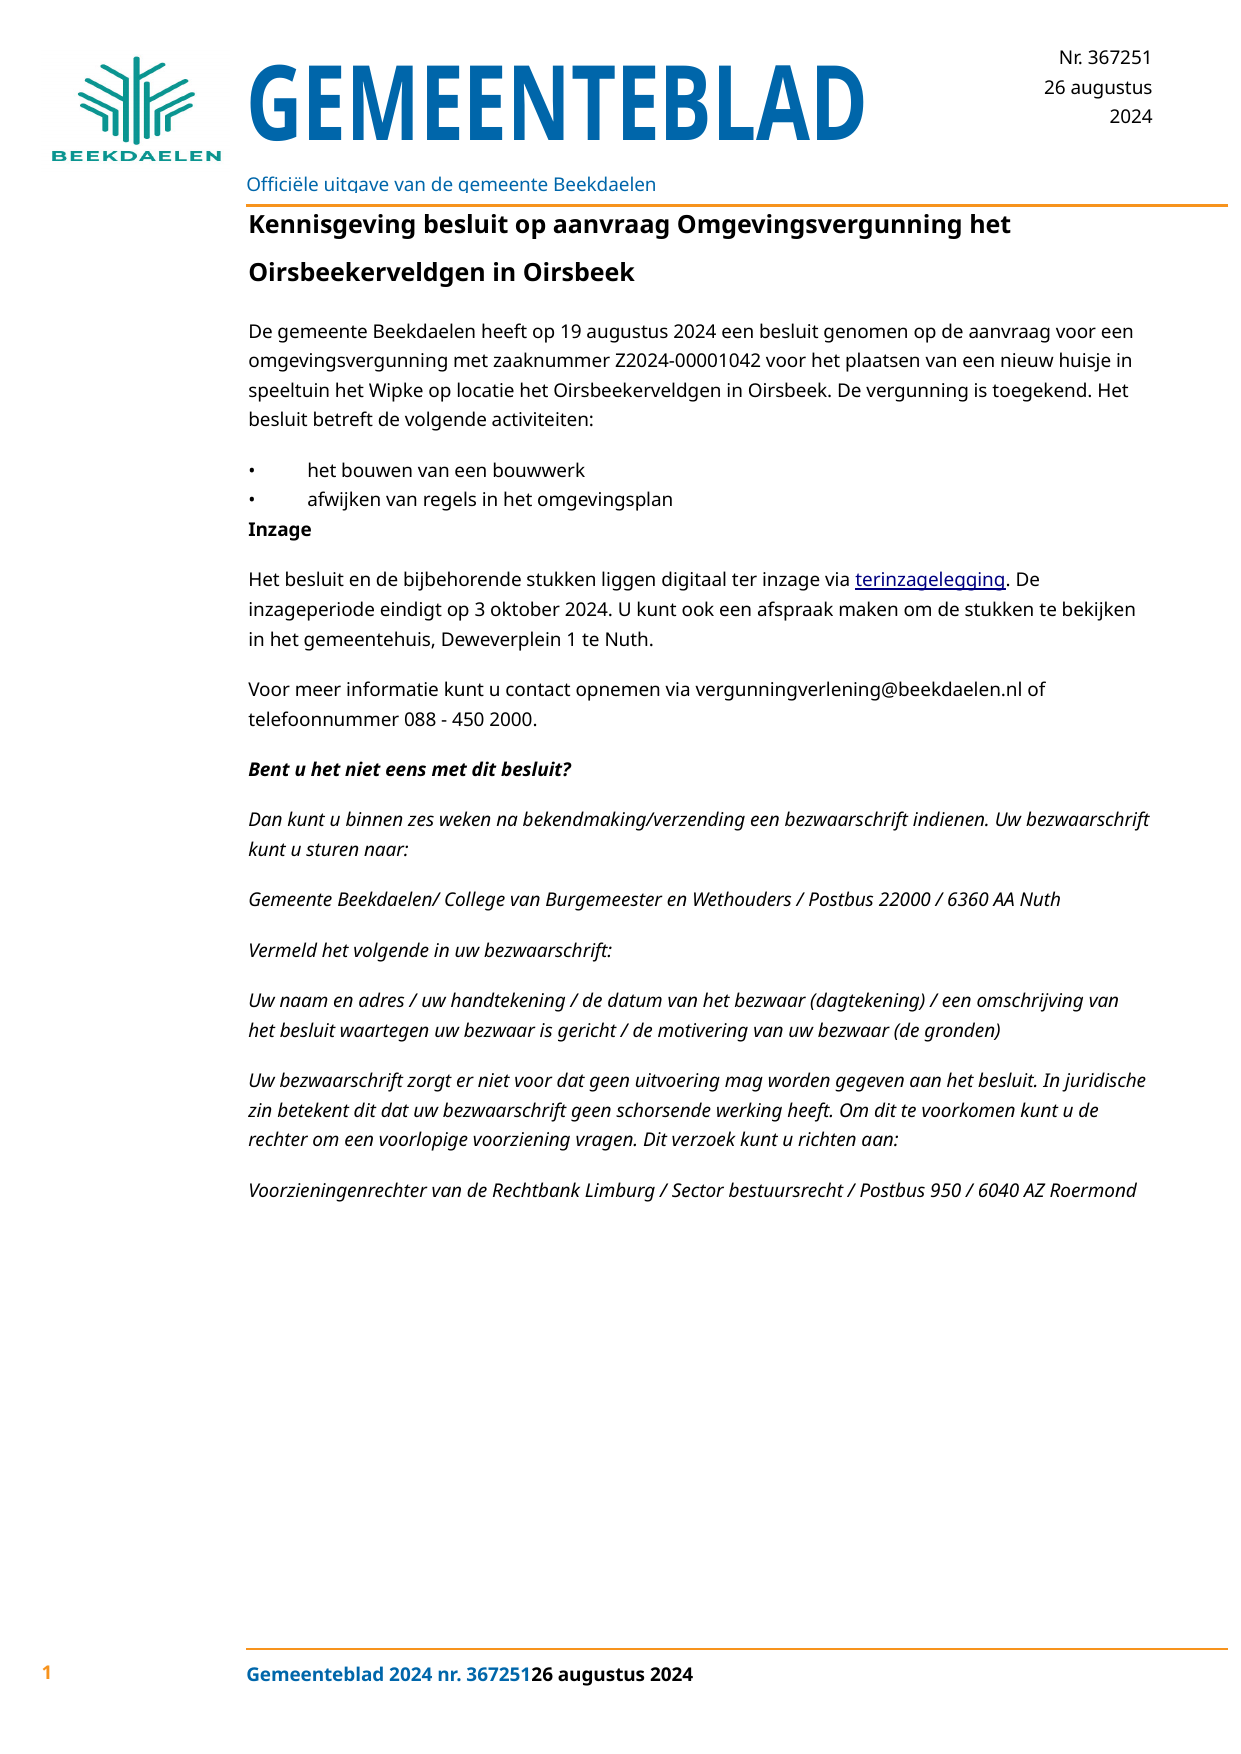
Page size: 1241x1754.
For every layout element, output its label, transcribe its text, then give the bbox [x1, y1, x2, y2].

text Voorzieningenrechter van de Rechtbank Limburg / Sector bestuursrecht / Postbus 950 / 6040 AZ Roermond [248, 1177, 1152, 1203]
text De gemeente Beekdaelen heeft op 19 augustus 2024 een besluit genomen op de aanvraag voor een omgevingsvergunning met zaaknummer Z2024-00001042 voor het plaatsen van een nieuw huisje in speeltuin het Wipke op locatie het Oirsbeekerveldgen in Oirsbeek. De vergunning is toegekend. Het besluit betreft de volgende activiteiten: [248, 318, 1152, 432]
text Het besluit en de bijbehorende stukken liggen digitaal ter inzage via terinzagelegging. De inzageperiode eindigt op 3 oktober 2024. U kunt ook een afspraak maken om de stukken te bekijken in het gemeentehuis, Deweverplein 1 te Nuth. [248, 567, 1152, 652]
text Kennisgeving besluit op aanvraag Omgevingsvergunning het Oirsbeekerveldgen in Oirsbeek [248, 207, 1152, 288]
text Bent u het niet eens met dit besluit? [248, 756, 1152, 782]
list afwijken van regels in het omgevingsplan [248, 487, 1152, 512]
text Uw naam en adres / uw handtekening / de datum van het bezwaar (dagtekening) / een omschrijving van het besluit waartegen uw bezwaar is gericht / de motivering van uw bezwaar (de gronden) [248, 987, 1152, 1043]
text Dan kunt u binnen zes weken na bekendmaking/verzending een bezwaarschrift indienen. Uw bezwaarschrift kunt u sturen naar: [248, 807, 1152, 862]
text Inzage [248, 516, 1152, 542]
list het bouwen van een bouwwerk [248, 457, 1152, 483]
text Uw bezwaarschrift zorgt er niet voor dat geen uitvoering mag worden gegeven aan het besluit. In juridische zin betekent dit dat uw bezwaarschrift geen schorsende werking heeft. Om dit te voorkomen kunt u de rechter om een voorlopige voorziening vragen. Dit verzoek kunt u richten aan: [248, 1067, 1152, 1152]
picture [41, 47, 231, 172]
text Vermeld het volgende in uw bezwaarschrift: [248, 937, 1152, 963]
text Voor meer informatie kunt u contact opnemen via vergunningverlening@beekdaelen.nl of telefoonnummer 088 - 450 2000. [248, 676, 1152, 732]
text Gemeente Beekdaelen/ College van Burgemeester en Wethouders / Postbus 22000 / 6360 AA Nuth [248, 887, 1152, 912]
